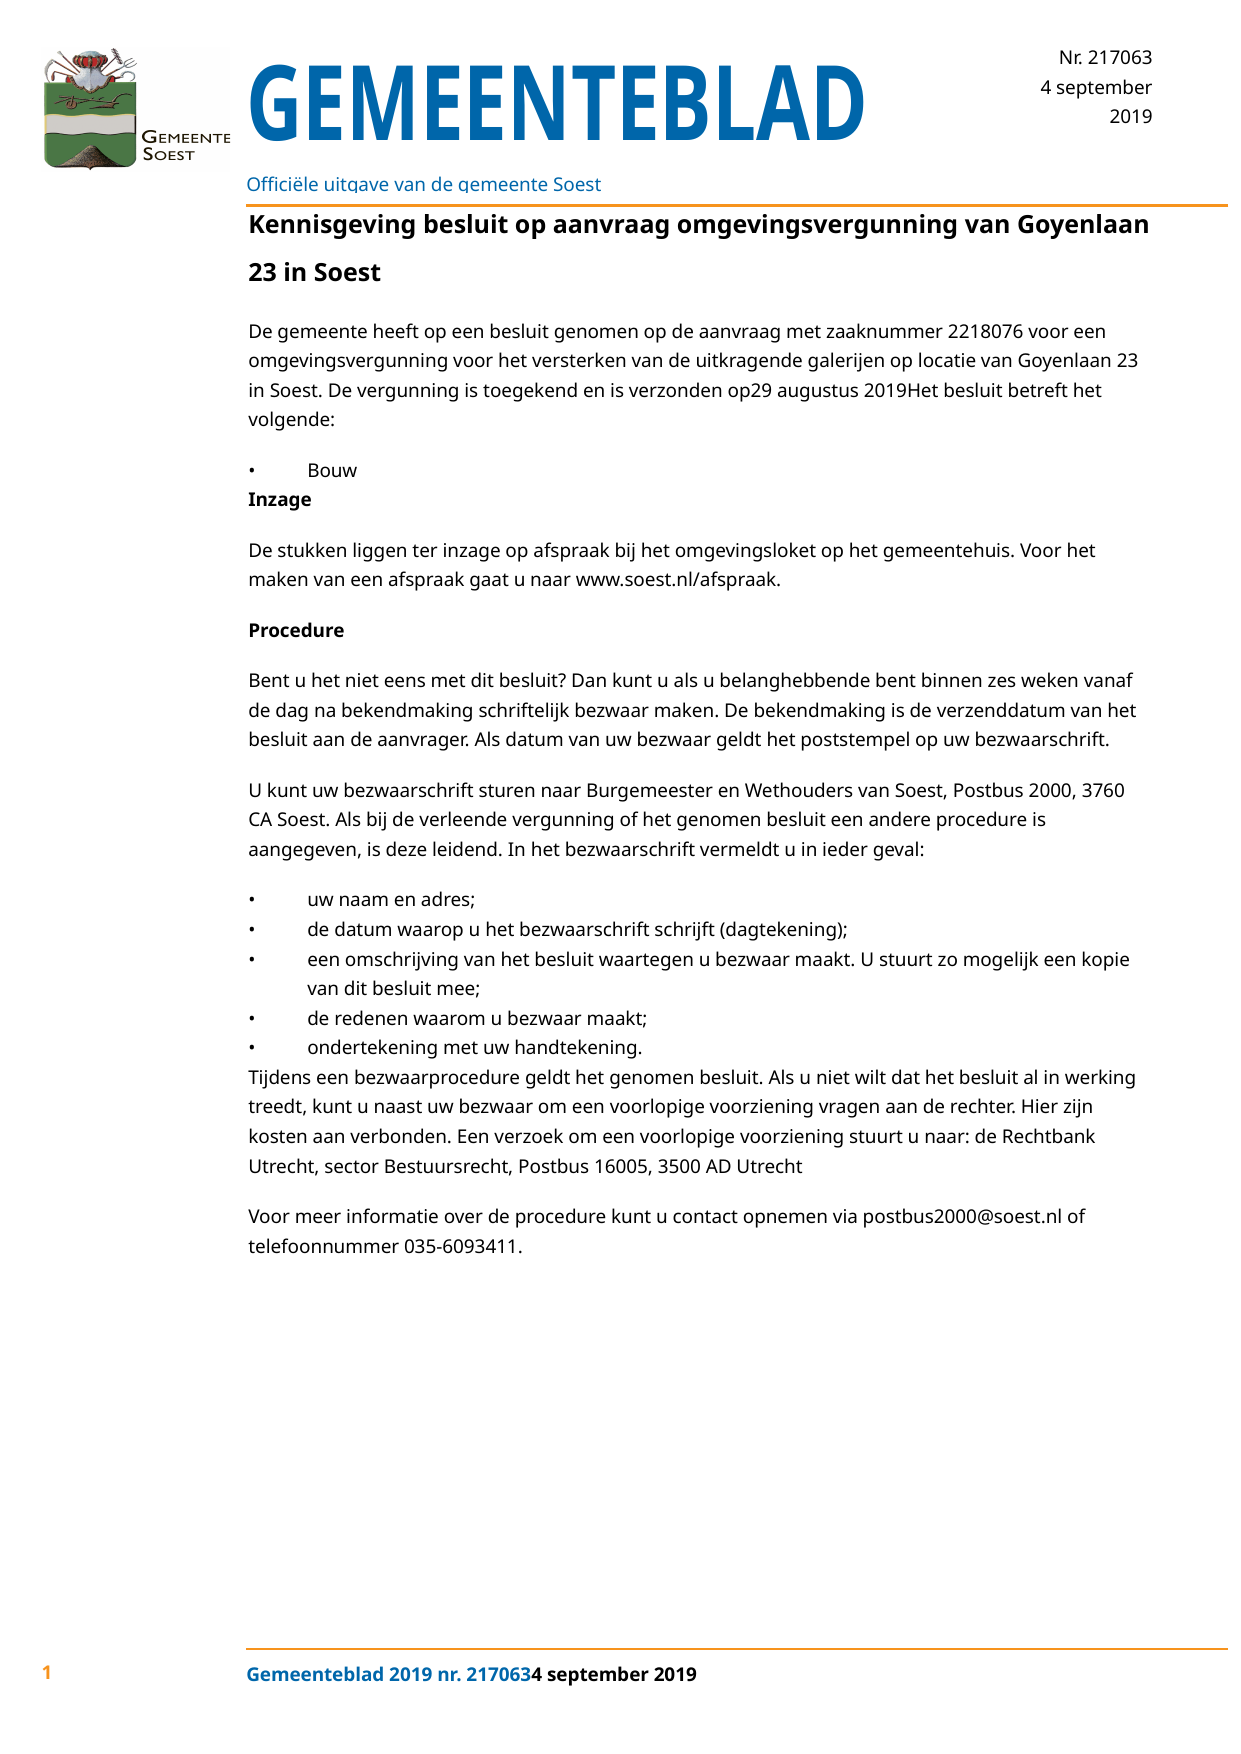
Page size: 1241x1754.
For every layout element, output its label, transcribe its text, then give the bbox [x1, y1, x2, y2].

text Inzage [248, 487, 1152, 512]
list de redenen waarom u bezwaar maakt; [248, 1005, 1152, 1031]
text Tijdens een bezwaarprocedure geldt het genomen besluit. Als u niet wilt dat het besluit al in werking treedt, kunt u naast uw bezwaar om een voorlopige voorziening vragen aan de rechter. Hier zijn kosten aan verbonden. Een verzoek om een voorlopige voorziening stuurt u naar: de Rechtbank Utrecht, sector Bestuursrecht, Postbus 16005, 3500 AD Utrecht [248, 1064, 1152, 1179]
text Kennisgeving besluit op aanvraag omgevingsvergunning van Goyenlaan 23 in Soest [248, 207, 1152, 288]
list een omschrijving van het besluit waartegen u bezwaar maakt. U stuurt zo mogelijk een kopie van dit besluit mee; [248, 946, 1152, 1001]
text De gemeente heeft op een besluit genomen op de aanvraag met zaaknummer 2218076 voor een omgevingsvergunning voor het versterken van de uitkragende galerijen op locatie van Goyenlaan 23 in Soest. De vergunning is toegekend en is verzonden op29 augustus 2019Het besluit betreft het volgende: [248, 318, 1152, 432]
picture [41, 47, 231, 172]
list Bouw [248, 457, 1152, 483]
text De stukken liggen ter inzage op afspraak bij het omgevingsloket op het gemeentehuis. Voor het maken van een afspraak gaat u naar www.soest.nl/afspraak. [248, 537, 1152, 592]
list ondertekening met uw handtekening. [248, 1034, 1152, 1060]
text U kunt uw bezwaarschrift sturen naar Burgemeester en Wethouders van Soest, Postbus 2000, 3760 CA Soest. Als bij de verleende vergunning of het genomen besluit een andere procedure is aangegeven, is deze leidend. In het bezwaarschrift vermeldt u in ieder geval: [248, 777, 1152, 862]
text Voor meer informatie over de procedure kunt u contact opnemen via postbus2000@soest.nl of telefoonnummer 035-6093411. [248, 1203, 1152, 1259]
text Bent u het niet eens met dit besluit? Dan kunt u als u belanghebbende bent binnen zes weken vanaf de dag na bekendmaking schriftelijk bezwaar maken. De bekendmaking is de verzenddatum van het besluit aan de aanvrager. Als datum van uw bezwaar geldt het poststempel op uw bezwaarschrift. [248, 667, 1152, 752]
list uw naam en adres; [248, 887, 1152, 912]
text Procedure [248, 617, 1152, 643]
list de datum waarop u het bezwaarschrift schrijft (dagtekening); [248, 916, 1152, 942]
